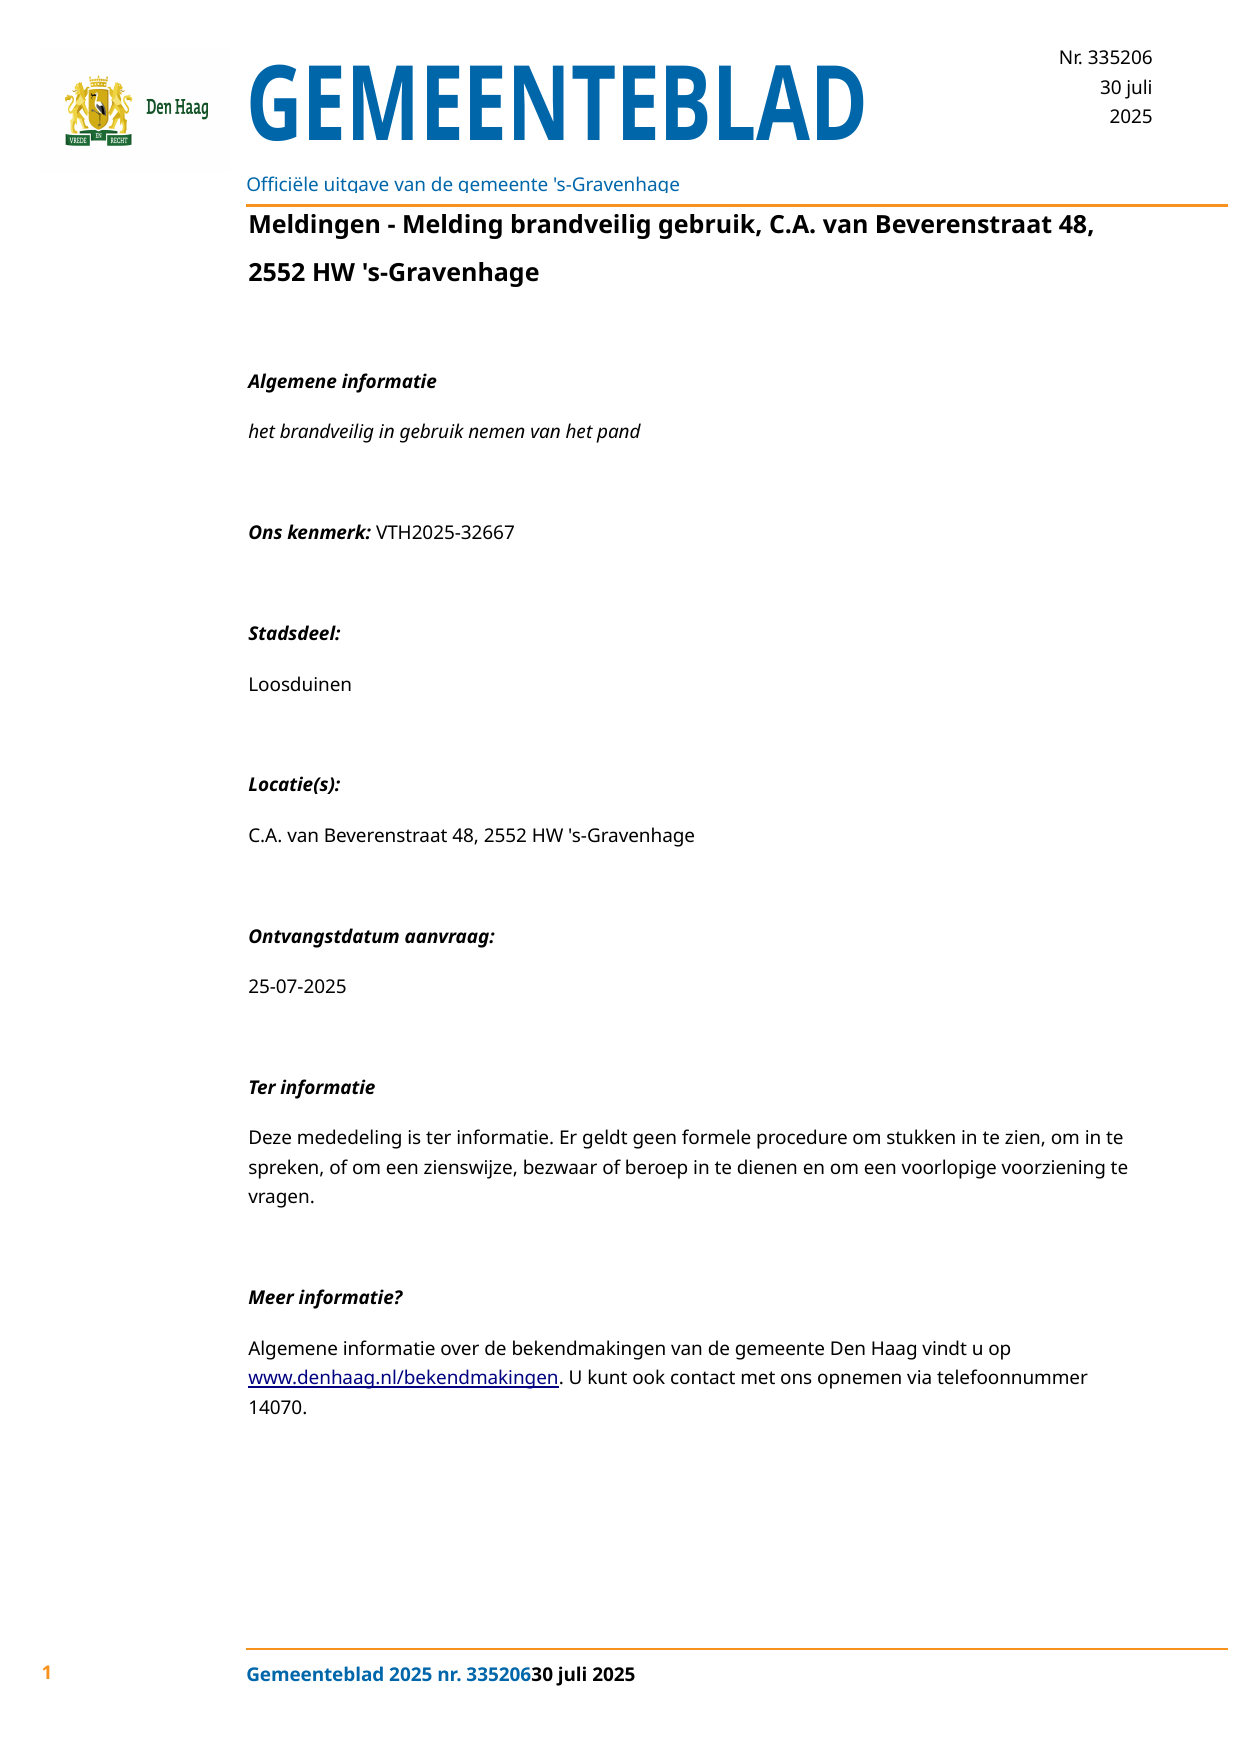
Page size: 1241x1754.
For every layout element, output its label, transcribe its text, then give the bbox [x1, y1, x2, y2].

text Ons kenmerk: VTH2025-32667 [248, 519, 1152, 545]
text Algemene informatie [248, 368, 1152, 394]
text Algemene informatie over de bekendmakingen van de gemeente Den Haag vindt u op www.denhaag.nl/bekendmakingen. U kunt ook contact met ons opnemen via telefoonnummer 14070. [248, 1335, 1152, 1420]
text Loosduinen [248, 671, 1152, 697]
text Meer informatie? [248, 1284, 1152, 1310]
picture [41, 47, 231, 172]
text Meldingen - Melding brandveilig gebruik, C.A. van Beverenstraat 48, 2552 HW 's-Gravenhage [248, 207, 1152, 288]
text het brandveilig in gebruik nemen van het pand [248, 419, 1152, 444]
text Locatie(s): [248, 772, 1152, 797]
text Ter informatie [248, 1074, 1152, 1100]
text C.A. van Beverenstraat 48, 2552 HW 's-Gravenhage [248, 822, 1152, 848]
text Stadsdeel: [248, 620, 1152, 646]
text Deze mededeling is ter informatie. Er geldt geen formele procedure om stukken in te zien, om in te spreken, of om een zienswijze, bezwaar of beroep in te dienen en om een voorlopige voorziening te vragen. [248, 1124, 1152, 1209]
text 25-07-2025 [248, 973, 1152, 999]
text Ontvangstdatum aanvraag: [248, 923, 1152, 949]
